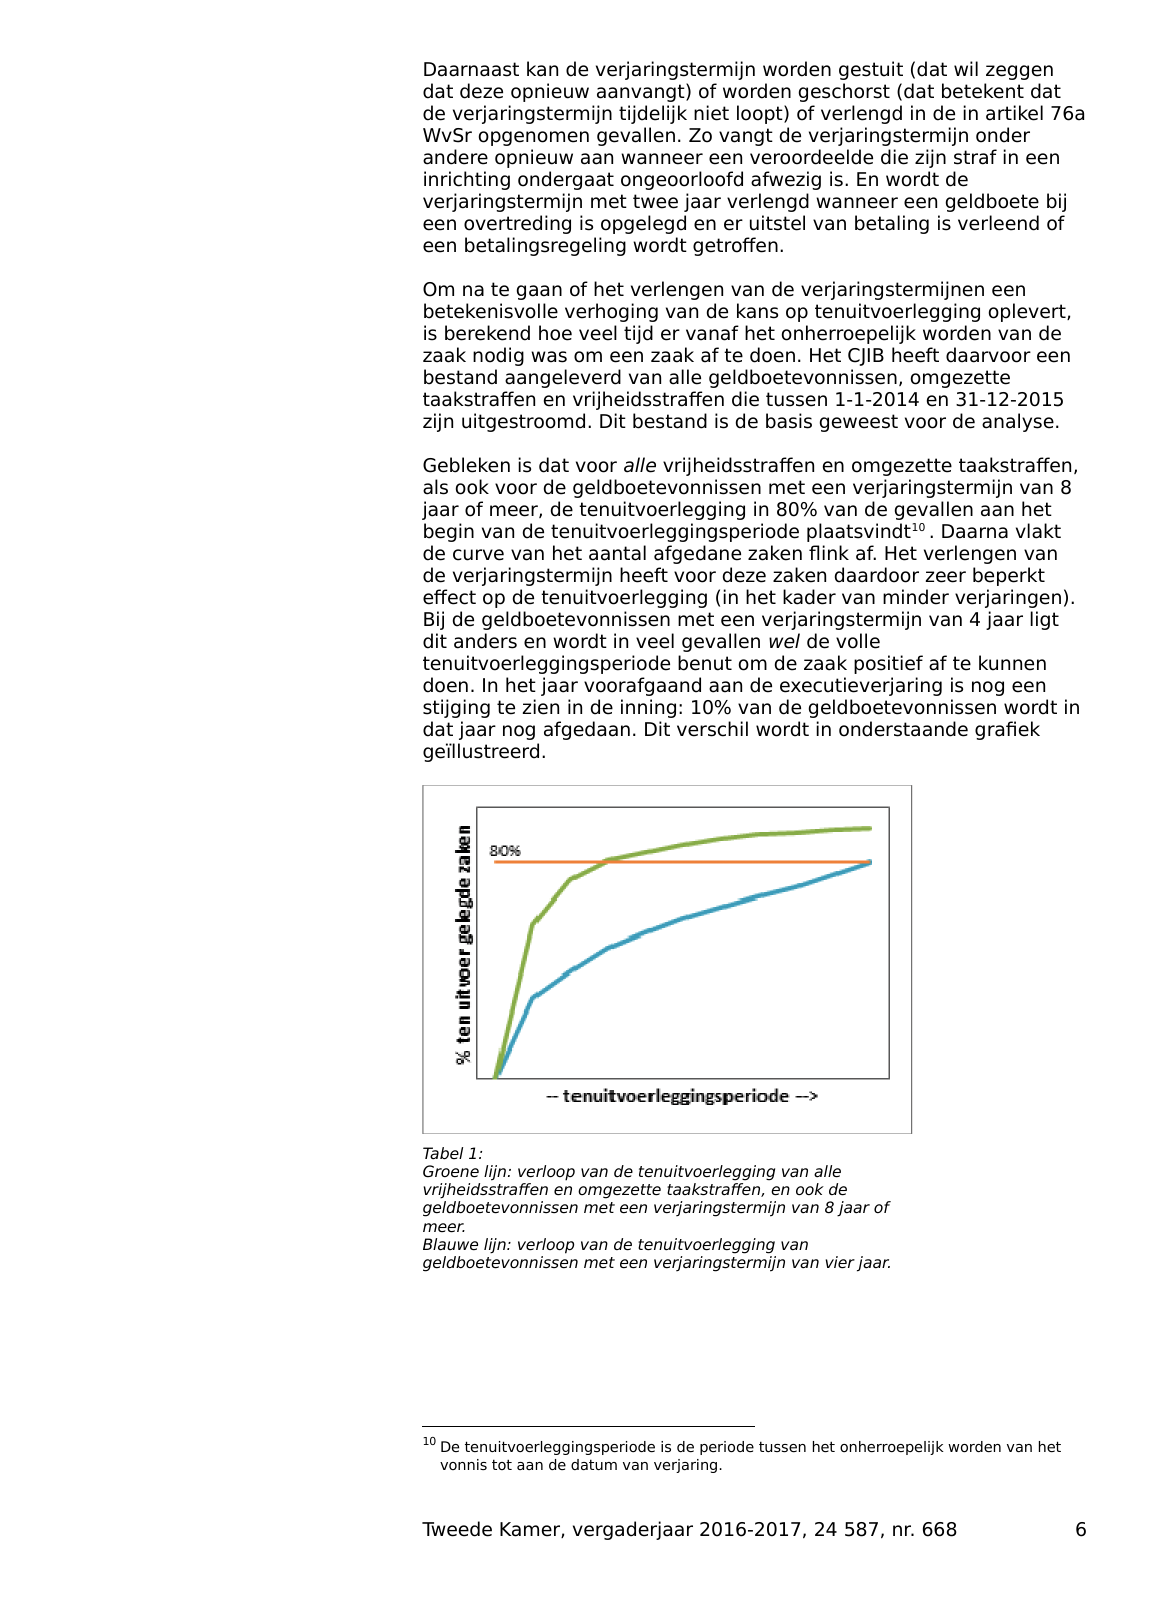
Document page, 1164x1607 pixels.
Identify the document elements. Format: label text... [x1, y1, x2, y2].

text Gebleken is dat voor alle vrijheidsstraffen en omgezette taakstraffen, als ook voor de geldboetevonnissen met een verjaringstermijn van 8 jaar of meer, de tenuitvoerlegging in 80% van de gevallen aan het begin van de tenuitvoerleggingsperiode plaatsvindt. Daarna vlakt de curve van het aantal afgedane zaken flink af. Het verlengen van de verjaringstermijn heeft voor deze zaken daardoor zeer beperkt effect op de tenuitvoerlegging (in het kader van minder verjaringen). Bij de geldboetevonnissen met een verjaringstermijn van 4 jaar ligt dit anders en wordt in veel gevallen wel de volle tenuitvoerleggingsperiode benut om de zaak positief af te kunnen doen. In het jaar voorafgaand aan de executieverjaring is nog een stijging te zien in de inning: 10% van de geldboetevonnissen wordt in dat jaar nog afgedaan. Dit verschil wordt in onderstaande grafiek geïllustreerd. [422, 455, 1087, 763]
text Blauwe lijn: verloop van de tenuitvoerlegging van geldboetevonnissen met een verjaringstermijn van vier jaar. [422, 1236, 912, 1272]
text Tabel 1: [422, 1145, 912, 1163]
text De tenuitvoerleggingsperiode is de periode tussen het onherroepelijk worden van het vonnis tot aan de datum van verjaring. [422, 1435, 1087, 1474]
text Groene lijn: verloop van de tenuitvoerlegging van alle vrijheidsstraffen en omgezette taakstraffen, en ook de geldboetevonnissen met een verjaringstermijn van 8 jaar of meer. [422, 1163, 912, 1236]
picture [422, 785, 913, 1134]
text Daarnaast kan de verjaringstermijn worden gestuit (dat wil zeggen dat deze opnieuw aanvangt) of worden geschorst (dat betekent dat de verjaringstermijn tijdelijk niet loopt) of verlengd in de in artikel 76a WvSr opgenomen gevallen. Zo vangt de verjaringstermijn onder andere opnieuw aan wanneer een veroordeelde die zijn straf in een inrichting ondergaat ongeoorloofd afwezig is. En wordt de verjaringstermijn met twee jaar verlengd wanneer een geldboete bij een overtreding is opgelegd en er uitstel van betaling is verleend of een betalingsregeling wordt getroffen. [422, 59, 1087, 257]
text Om na te gaan of het verlengen van de verjaringstermijnen een betekenisvolle verhoging van de kans op tenuitvoerlegging oplevert, is berekend hoe veel tijd er vanaf het onherroepelijk worden van de zaak nodig was om een zaak af te doen. Het CJIB heeft daarvoor een bestand aangeleverd van alle geldboetevonnissen, omgezette taakstraffen en vrijheidsstraffen die tussen 1-1-2014 en 31-12-2015 zijn uitgestroomd. Dit bestand is de basis geweest voor de analyse. [422, 279, 1087, 433]
